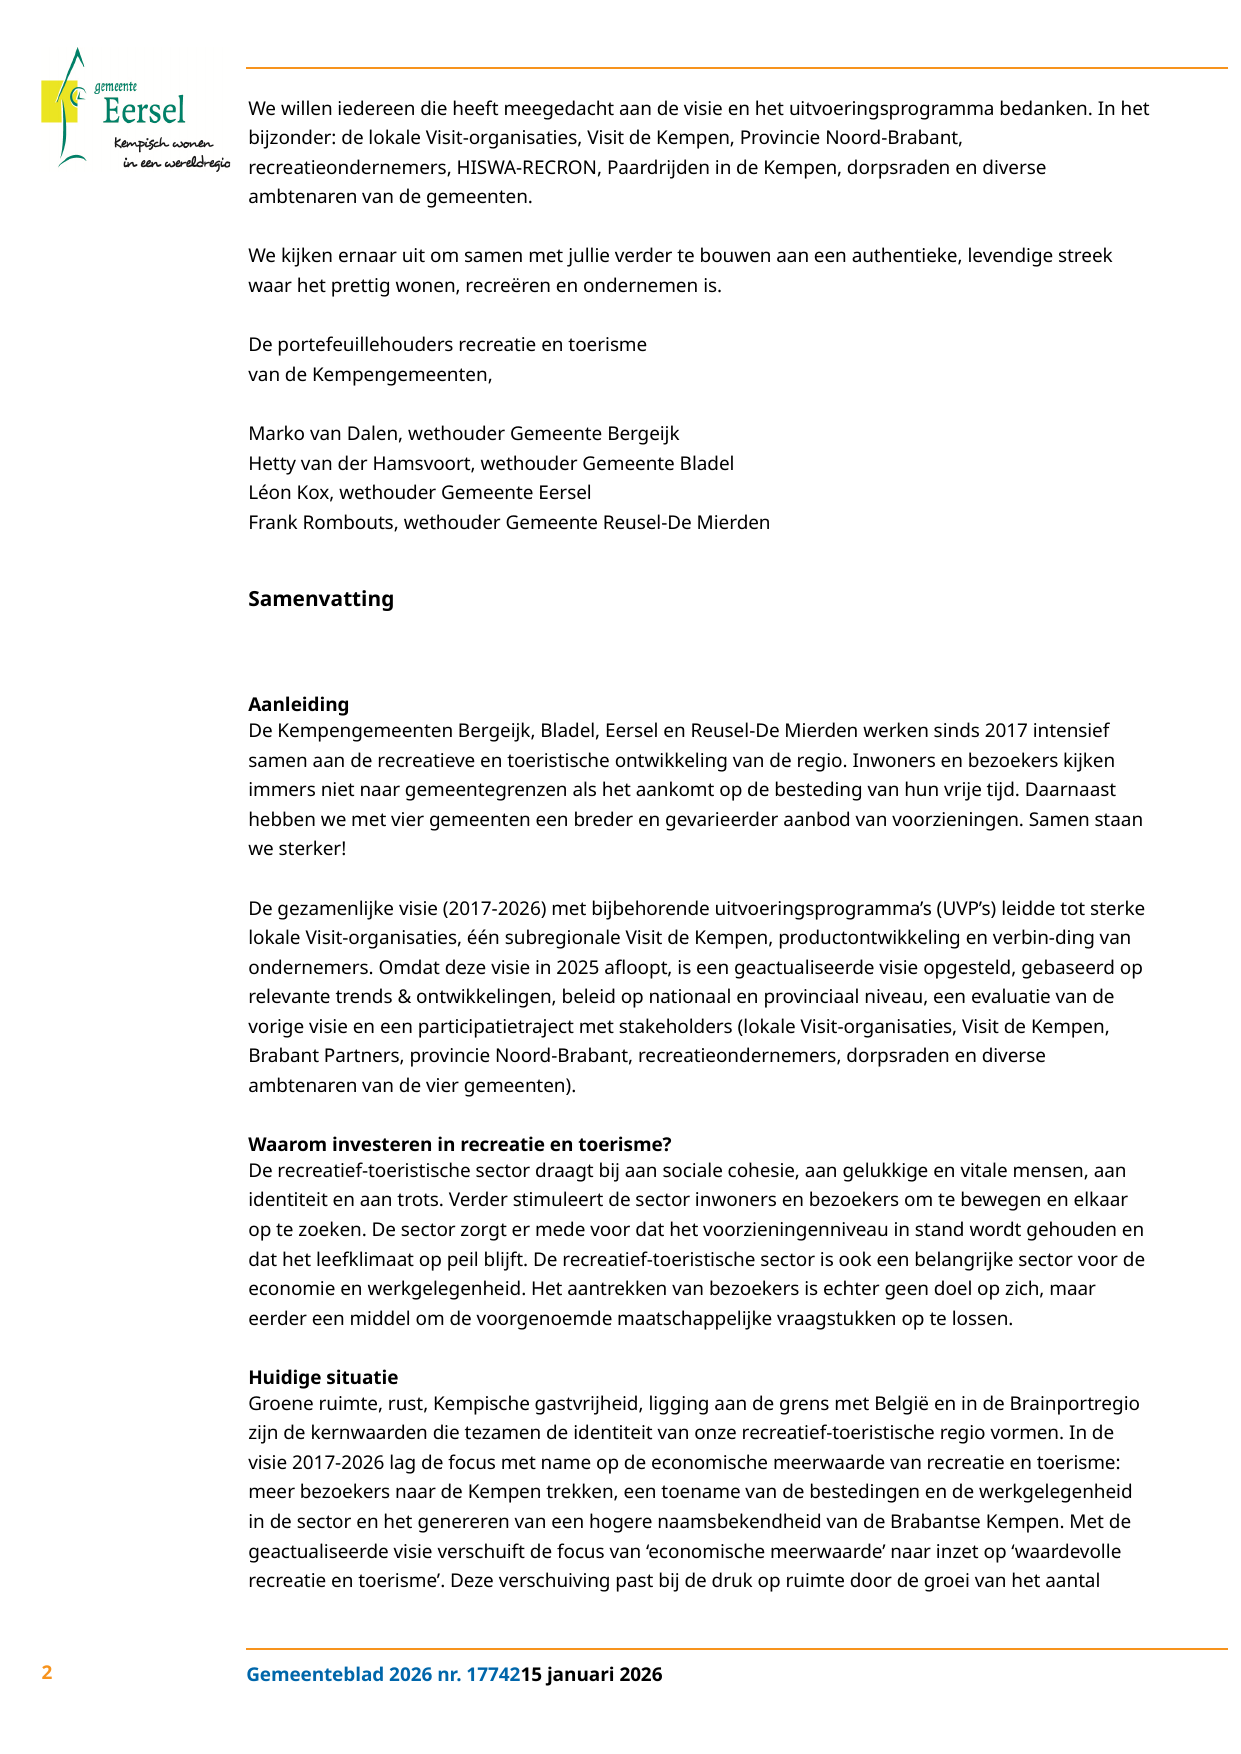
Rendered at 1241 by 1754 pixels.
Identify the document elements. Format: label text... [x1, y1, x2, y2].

text Hetty van der Hamsvoort, wethouder Gemeente Bladel [248, 450, 1152, 476]
text De portefeuillehouders recreatie en toerisme [248, 331, 1152, 357]
text Léon Kox, wethouder Gemeente Eersel [248, 479, 1152, 505]
text Marko van Dalen, wethouder Gemeente Bergeijk [248, 420, 1152, 446]
text We kijken ernaar uit om samen met jullie verder te bouwen aan een authentieke, levendige streek waar het prettig wonen, recreëren en ondernemen is. [248, 243, 1152, 298]
text De recreatief-toeristische sector draagt bij aan sociale cohesie, aan gelukkige en vitale mensen, aan identiteit en aan trots. Verder stimuleert de sector inwoners en bezoekers om te bewegen en elkaar op te zoeken. De sector zorgt er mede voor dat het voorzieningenniveau in stand wordt gehouden en dat het leefklimaat op peil blijft. De recreatief-toeristische sector is ook een belangrijke sector voor de economie en werkgelegenheid. Het aantrekken van bezoekers is echter geen doel op zich, maar eerder een middel om de voorgenoemde maatschappelijke vraagstukken op te lossen. [248, 1157, 1152, 1331]
text De gezamenlijke visie (2017-2026) met bijbehorende uitvoeringsprogramma’s (UVP’s) leidde tot sterke lokale Visit-organisaties, één subregionale Visit de Kempen, productontwikkeling en verbin-ding van ondernemers. Omdat deze visie in 2025 afloopt, is een geactualiseerde visie opgesteld, gebaseerd op relevante trends & ontwikkelingen, beleid op nationaal en provinciaal niveau, een evaluatie van de vorige visie en een participatietraject met stakeholders (lokale Visit-organisaties, Visit de Kempen, Brabant Partners, provincie Noord-Brabant, recreatieondernemers, dorpsraden en diverse ambtenaren van de vier gemeenten). [248, 895, 1152, 1098]
text De Kempengemeenten Bergeijk, Bladel, Eersel en Reusel-De Mierden werken sinds 2017 intensief samen aan de recreatieve en toeristische ontwikkeling van de regio. Inwoners en bezoekers kijken immers niet naar gemeentegrenzen als het aankomt op de besteding van hun vrije tijd. Daarnaast hebben we met vier gemeenten een breder en gevarieerder aanbod van voorzieningen. Samen staan we sterker! [248, 717, 1152, 861]
text Waarom investeren in recreatie en toerisme? [248, 1131, 1152, 1157]
text We willen iedereen die heeft meegedacht aan de visie en het uitvoeringsprogramma bedanken. In het bijzonder: de lokale Visit-organisaties, Visit de Kempen, Provincie Noord-Brabant, recreatieondernemers, HISWA-RECRON, Paardrijden in de Kempen, dorpsraden en diverse ambtenaren van de gemeenten. [248, 95, 1152, 209]
text van de Kempengemeenten, [248, 361, 1152, 387]
text Samenvatting [248, 584, 1152, 613]
text Aanleiding [248, 691, 1152, 717]
picture [41, 47, 231, 172]
text Frank Rombouts, wethouder Gemeente Reusel-De Mierden [248, 509, 1152, 535]
text Groene ruimte, rust, Kempische gastvrijheid, ligging aan de grens met België en in de Brainportregio zijn de kernwaarden die tezamen de identiteit van onze recreatief-toeristische regio vormen. In de visie 2017-2026 lag de focus met name op de economische meerwaarde van recreatie en toerisme: meer bezoekers naar de Kempen trekken, een toename van de bestedingen en de werkgelegenheid in de sector en het genereren van een hogere naamsbekendheid van de Brabantse Kempen. Met de geactualiseerde visie verschuift de focus van ‘economische meerwaarde’ naar inzet op ‘waardevolle recreatie en toerisme’. Deze verschuiving past bij de druk op ruimte door de groei van het aantal [248, 1390, 1152, 1593]
text Huidige situatie [248, 1364, 1152, 1390]
